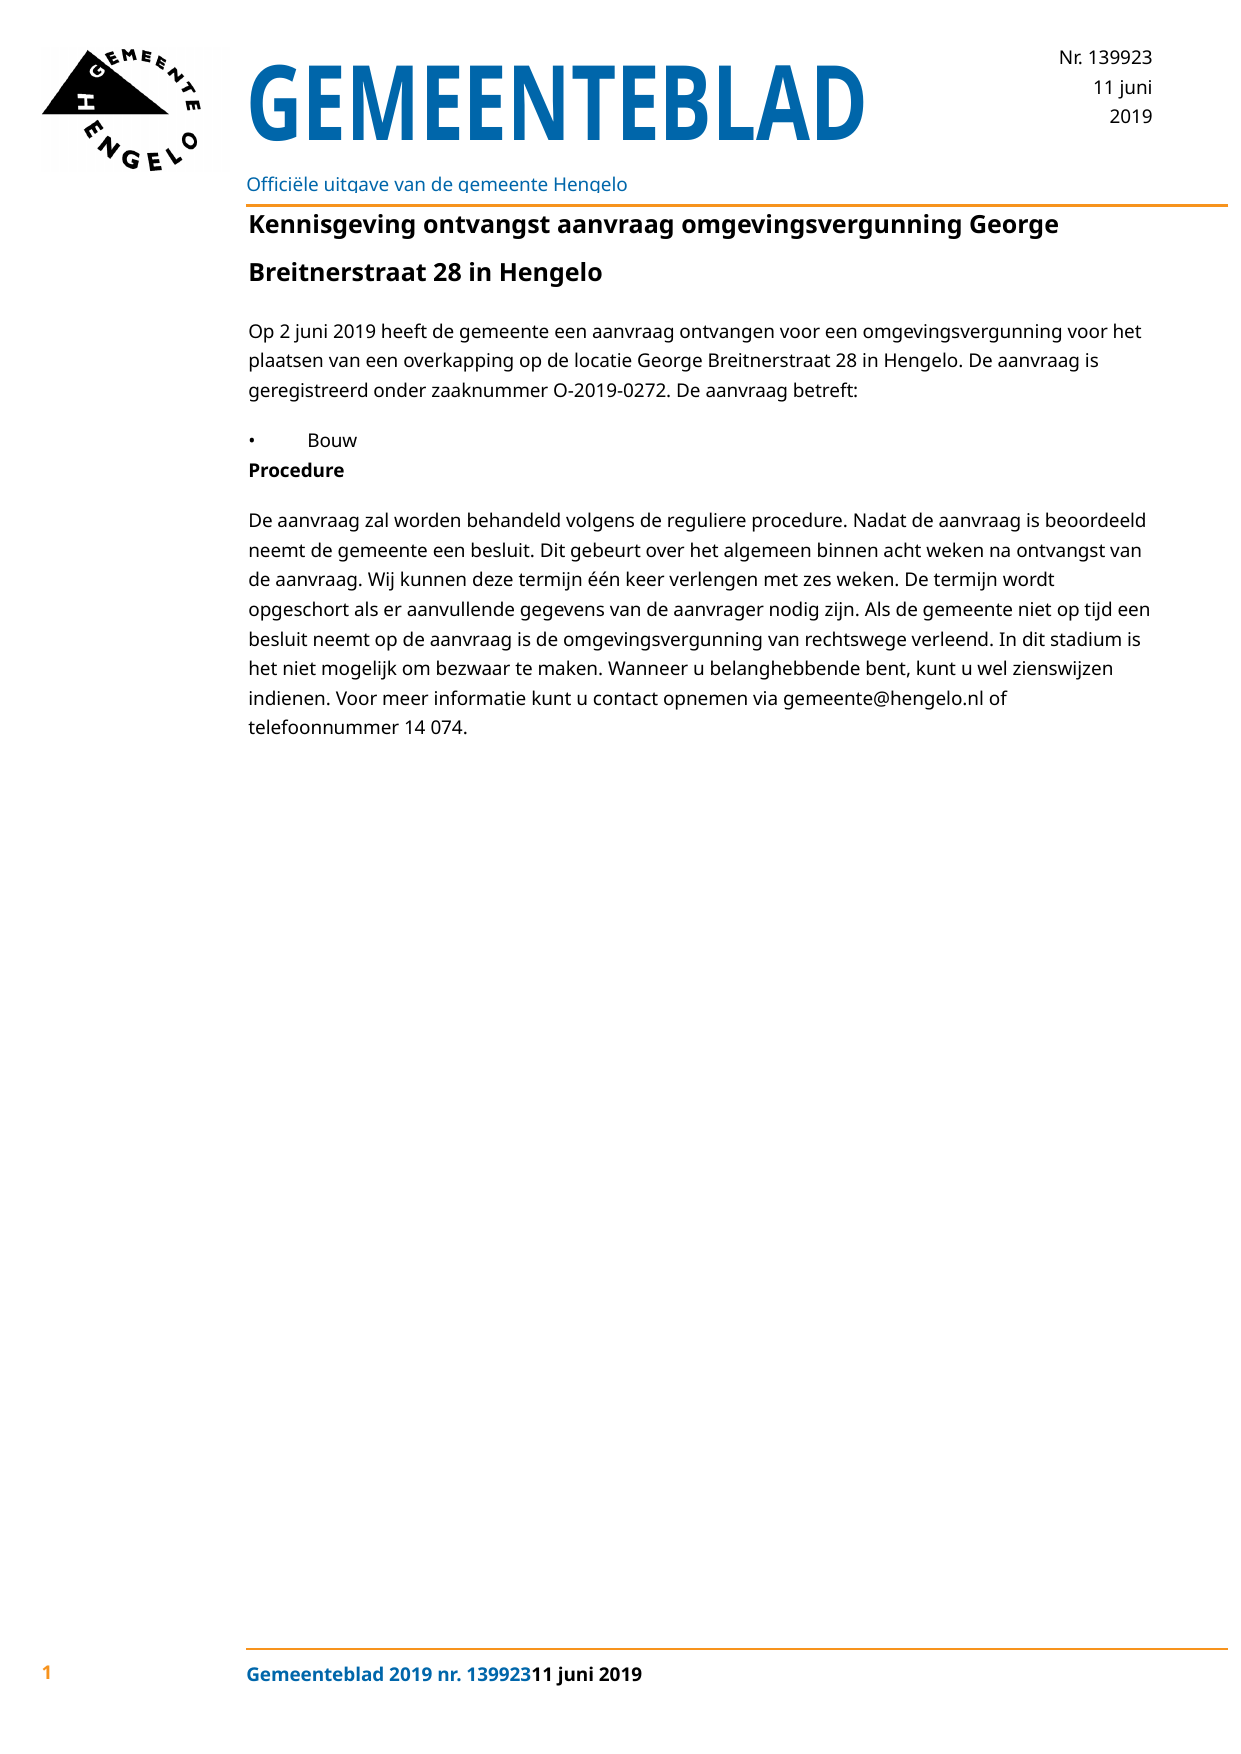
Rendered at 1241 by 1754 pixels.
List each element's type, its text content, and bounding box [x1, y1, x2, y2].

text Op 2 juni 2019 heeft de gemeente een aanvraag ontvangen voor een omgevingsvergunning voor het plaatsen van een overkapping op de locatie George Breitnerstraat 28 in Hengelo. De aanvraag is geregistreerd onder zaaknummer O-2019-0272. De aanvraag betreft: [248, 318, 1152, 403]
text Kennisgeving ontvangst aanvraag omgevingsvergunning George Breitnerstraat 28 in Hengelo [248, 207, 1152, 288]
list Bouw [248, 427, 1152, 453]
picture [41, 47, 231, 172]
text Procedure [248, 457, 1152, 483]
text De aanvraag zal worden behandeld volgens de reguliere procedure. Nadat de aanvraag is beoordeeld neemt de gemeente een besluit. Dit gebeurt over het algemeen binnen acht weken na ontvangst van de aanvraag. Wij kunnen deze termijn één keer verlengen met zes weken. De termijn wordt opgeschort als er aanvullende gegevens van de aanvrager nodig zijn. Als de gemeente niet op tijd een besluit neemt op de aanvraag is de omgevingsvergunning van rechtswege verleend. In dit stadium is het niet mogelijk om bezwaar te maken. Wanneer u belanghebbende bent, kunt u wel zienswijzen indienen. Voor meer informatie kunt u contact opnemen via gemeente@hengelo.nl of telefoonnummer 14 074. [248, 507, 1152, 740]
